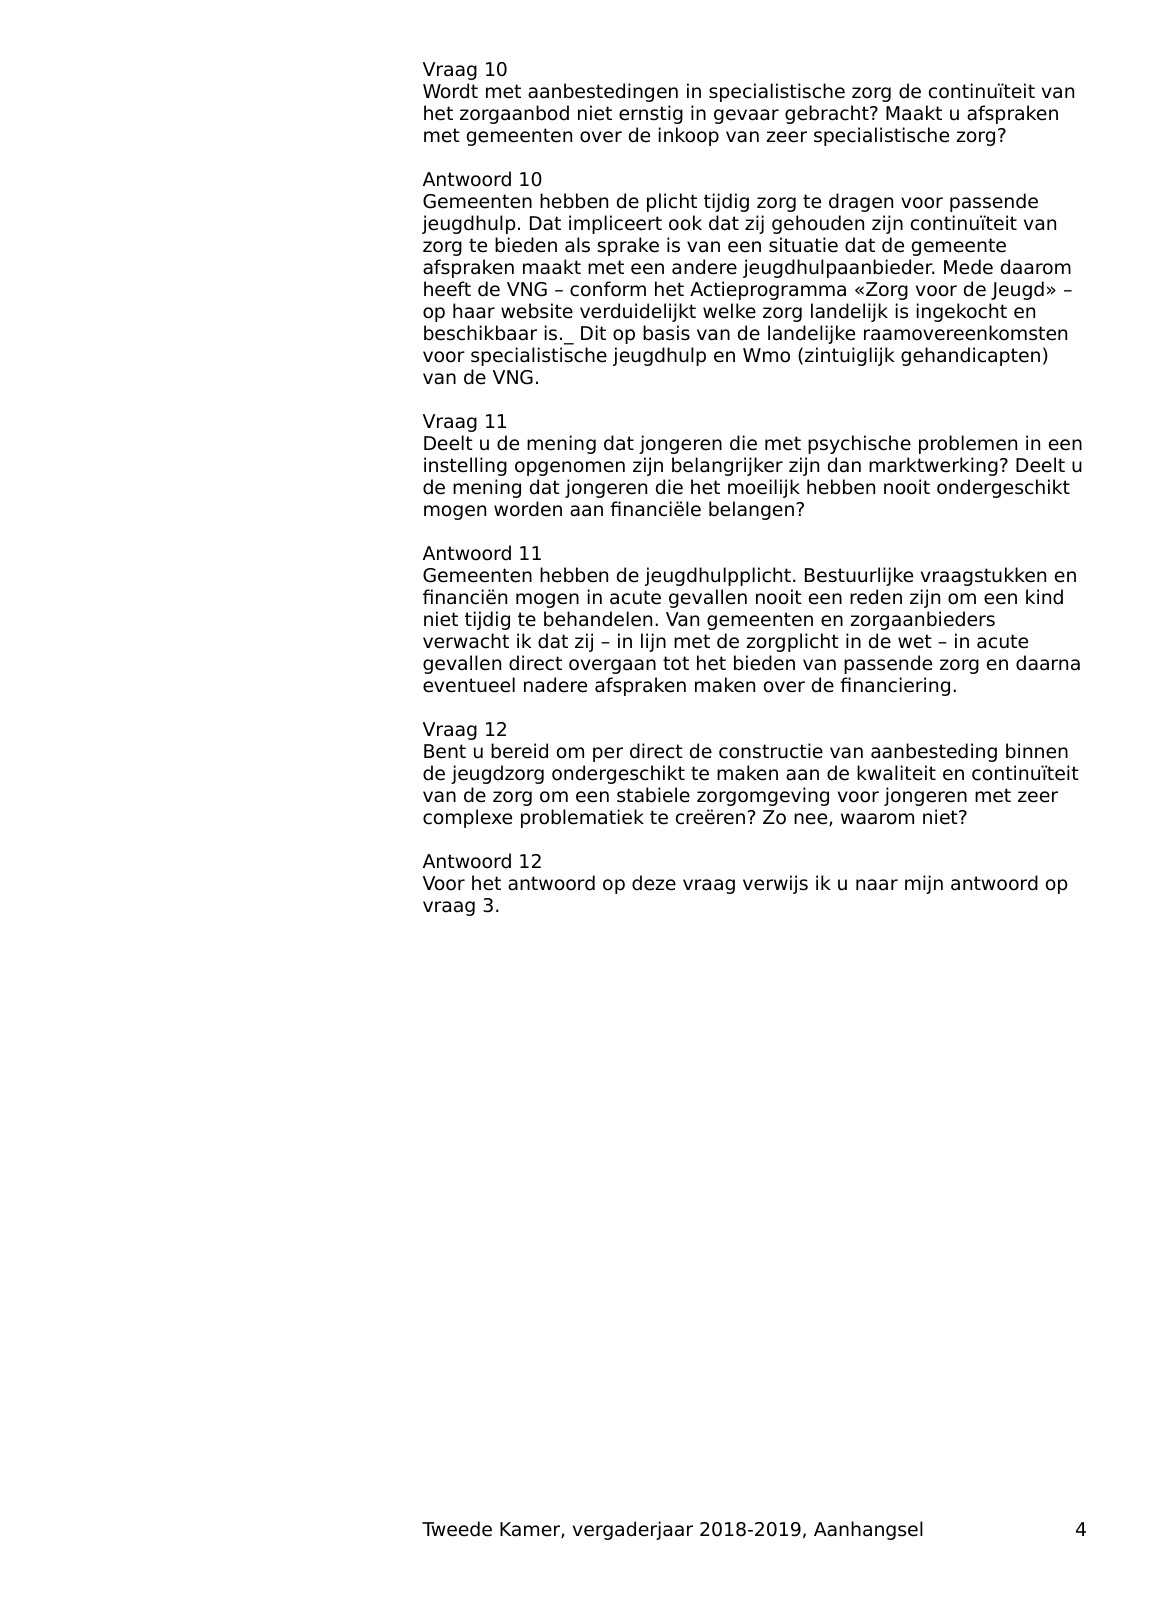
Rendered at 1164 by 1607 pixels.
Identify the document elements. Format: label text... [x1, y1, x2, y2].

text Antwoord 10 [422, 169, 1087, 191]
text Antwoord 12 [422, 851, 1087, 873]
text Gemeenten hebben de plicht tijdig zorg te dragen voor passende jeugdhulp. Dat impliceert ook dat zij gehouden zijn continuïteit van zorg te bieden als sprake is van een situatie dat de gemeente afspraken maakt met een andere jeugdhulpaanbieder. Mede daarom heeft de VNG – conform het Actieprogramma «Zorg voor de Jeugd» – op haar website verduidelijkt welke zorg landelijk is ingekocht en beschikbaar is._ Dit op basis van de landelijke raamovereenkomsten voor specialistische jeugdhulp en Wmo (zintuiglijk gehandicapten) van de VNG. [422, 191, 1087, 389]
text Gemeenten hebben de jeugdhulpplicht. Bestuurlijke vraagstukken en financiën mogen in acute gevallen nooit een reden zijn om een kind niet tijdig te behandelen. Van gemeenten en zorgaanbieders verwacht ik dat zij – in lijn met de zorgplicht in de wet – in acute gevallen direct overgaan tot het bieden van passende zorg en daarna eventueel nadere afspraken maken over de financiering. [422, 565, 1087, 697]
text Vraag 12 [422, 719, 1087, 741]
text Voor het antwoord op deze vraag verwijs ik u naar mijn antwoord op vraag 3. [422, 873, 1087, 917]
text Bent u bereid om per direct de constructie van aanbesteding binnen de jeugdzorg ondergeschikt te maken aan de kwaliteit en continuïteit van de zorg om een stabiele zorgomgeving voor jongeren met zeer complexe problematiek te creëren? Zo nee, waarom niet? [422, 741, 1087, 829]
text Antwoord 11 [422, 543, 1087, 565]
text Vraag 11 [422, 411, 1087, 433]
text Deelt u de mening dat jongeren die met psychische problemen in een instelling opgenomen zijn belangrijker zijn dan marktwerking? Deelt u de mening dat jongeren die het moeilijk hebben nooit ondergeschikt mogen worden aan financiële belangen? [422, 433, 1087, 521]
text Wordt met aanbestedingen in specialistische zorg de continuïteit van het zorgaanbod niet ernstig in gevaar gebracht? Maakt u afspraken met gemeenten over de inkoop van zeer specialistische zorg? [422, 81, 1087, 147]
text Vraag 10 [422, 59, 1087, 81]
